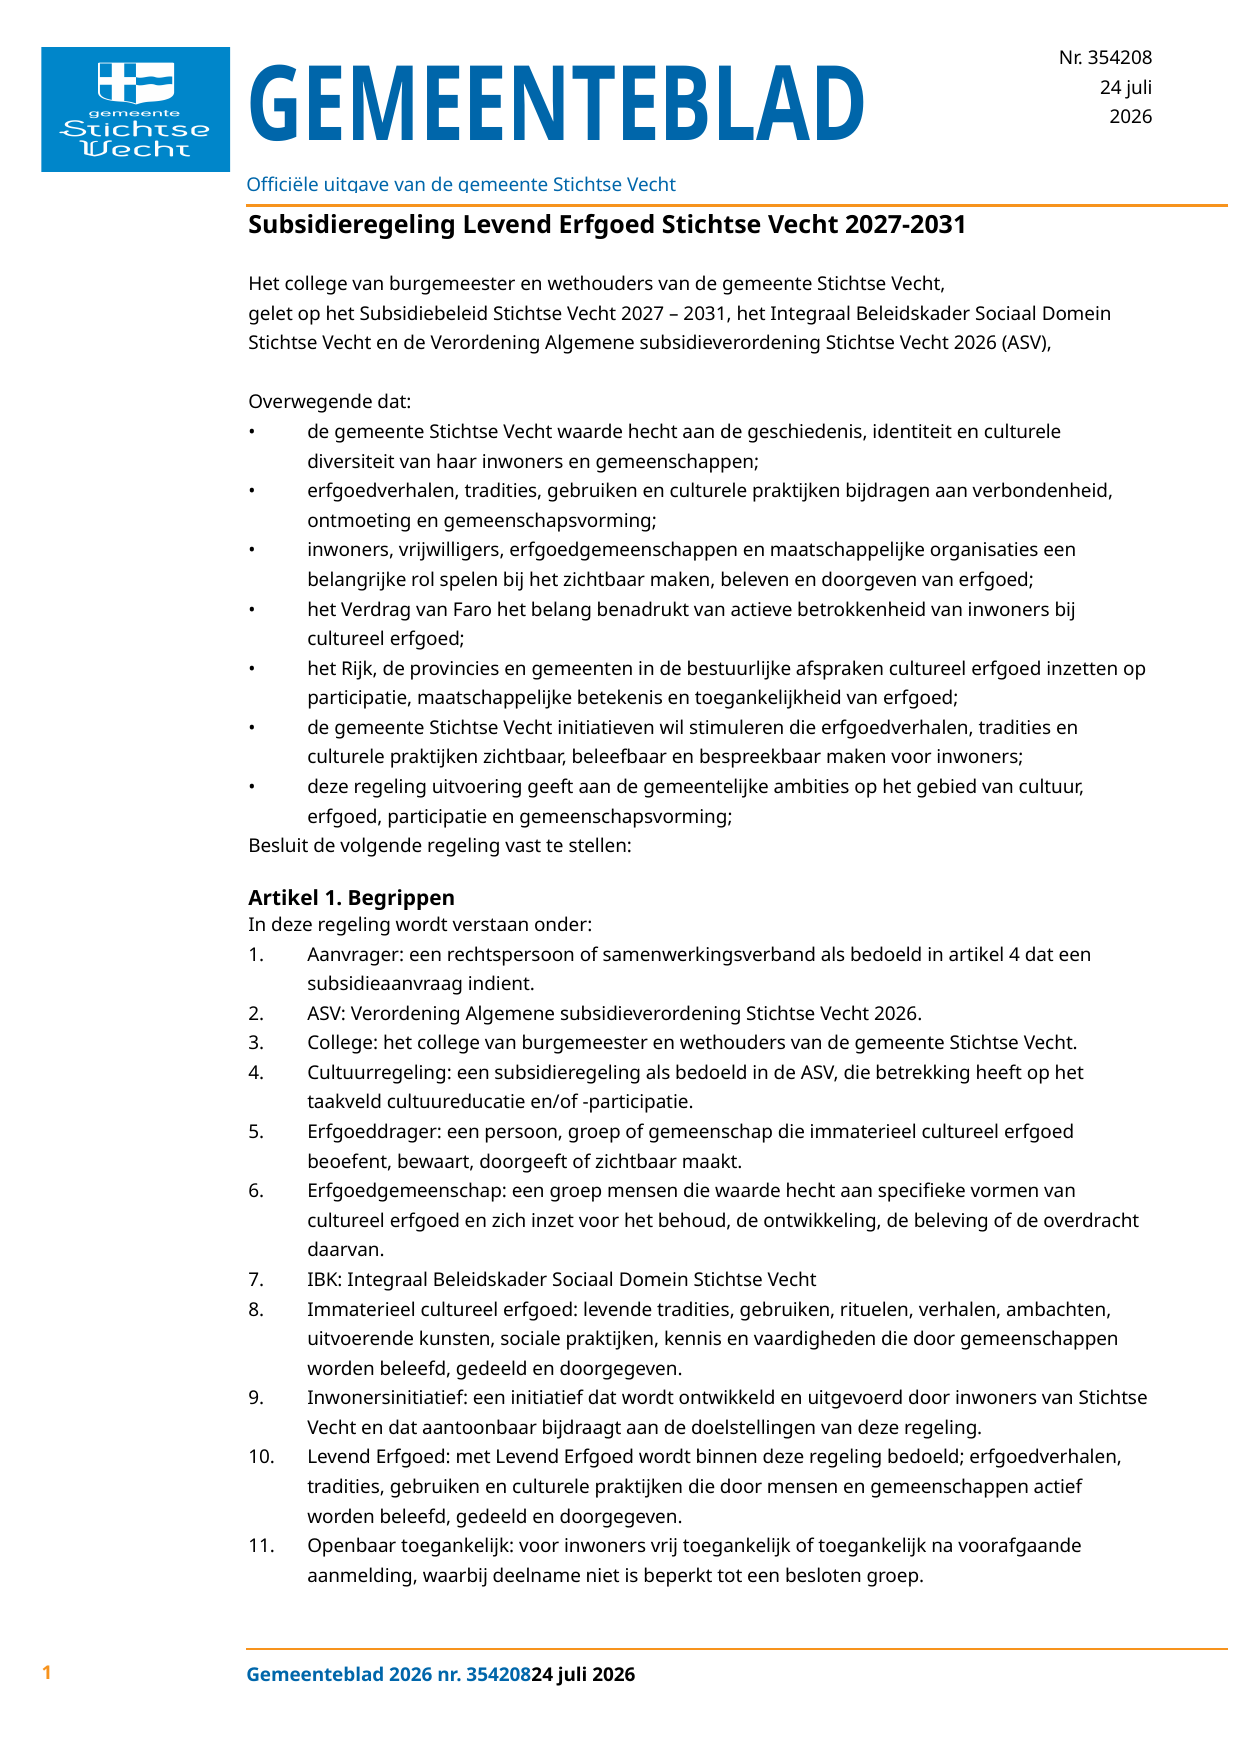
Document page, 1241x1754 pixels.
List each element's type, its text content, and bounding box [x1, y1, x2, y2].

text In deze regeling wordt verstaan onder: [248, 911, 1152, 937]
list Levend Erfgoed: met Levend Erfgoed wordt binnen deze regeling bedoeld; erfgoedverhalen, tradities, gebruiken en culturele praktijken die door mensen en gemeenschappen actief worden beleefd, gedeeld en doorgegeven. [248, 1444, 1152, 1529]
picture [99, 63, 135, 101]
list Aanvrager: een rechtspersoon of samenwerkingsverband als bedoeld in artikel 4 dat een subsidieaanvraag indient. [248, 941, 1152, 996]
list het Verdrag van Faro het belang benadrukt van actieve betrokkenheid van inwoners bij cultureel erfgoed; [248, 596, 1152, 651]
list inwoners, vrijwilligers, erfgoedgemeenschappen en maatschappelijke organisaties een belangrijke rol spelen bij het zichtbaar maken, beleven en doorgeven van erfgoed; [248, 537, 1152, 592]
picture [137, 63, 174, 103]
text Subsidieregeling Levend Erfgoed Stichtse Vecht 2027-2031 [248, 207, 1152, 241]
list Erfgoeddrager: een persoon, groep of gemeenschap die immaterieel cultureel erfgoed beoefent, bewaart, doorgeeft of zichtbaar maakt. [248, 1118, 1152, 1174]
list IBK: Integraal Beleidskader Sociaal Domein Stichtse Vecht [248, 1266, 1152, 1292]
list de gemeente Stichtse Vecht waarde hecht aan de geschiedenis, identiteit en culturele diversiteit van haar inwoners en gemeenschappen; [248, 418, 1152, 473]
text Overwegende dat: [248, 389, 1152, 414]
list Cultuurregeling: een subsidieregeling als bedoeld in de ASV, die betrekking heeft op het taakveld cultuureducatie en/of -participatie. [248, 1059, 1152, 1114]
list Inwonersinitiatief: een initiatief dat wordt ontwikkeld en uitgevoerd door inwoners van Stichtse Vecht en dat aantoonbaar bijdraagt aan de doelstellingen van deze regeling. [248, 1384, 1152, 1440]
text gelet op het Subsidiebeleid Stichtse Vecht 2027 – 2031, het Integraal Beleidskader Sociaal Domein Stichtse Vecht en de Verordening Algemene subsidieverordening Stichtse Vecht 2026 (ASV), [248, 300, 1152, 355]
list deze regeling uitvoering geeft aan de gemeentelijke ambities op het gebied van cultuur, erfgoed, participatie en gemeenschapsvorming; [248, 773, 1152, 828]
list erfgoedverhalen, tradities, gebruiken en culturele praktijken bijdragen aan verbondenheid, ontmoeting en gemeenschapsvorming; [248, 477, 1152, 533]
list College: het college van burgemeester en wethouders van de gemeente Stichtse Vecht. [248, 1029, 1152, 1055]
list Openbaar toegankelijk: voor inwoners vrij toegankelijk of toegankelijk na voorafgaande aanmelding, waarbij deelname niet is beperkt tot een besloten groep. [248, 1532, 1152, 1588]
list de gemeente Stichtse Vecht initiatieven wil stimuleren die erfgoedverhalen, tradities en culturele praktijken zichtbaar, beleefbaar en bespreekbaar maken voor inwoners; [248, 714, 1152, 769]
list ASV: Verordening Algemene subsidieverordening Stichtse Vecht 2026. [248, 1000, 1152, 1026]
text Artikel 1. Begrippen [248, 883, 1152, 911]
list het Rijk, de provincies en gemeenten in de bestuurlijke afspraken cultureel erfgoed inzetten op participatie, maatschappelijke betekenis en toegankelijkheid van erfgoed; [248, 655, 1152, 710]
list Erfgoedgemeenschap: een groep mensen die waarde hecht aan specifieke vormen van cultureel erfgoed en zich inzet voor het behoud, de ontwikkeling, de beleving of de overdracht daarvan. [248, 1177, 1152, 1262]
text Het college van burgemeester en wethouders van de gemeente Stichtse Vecht, [248, 270, 1152, 296]
text Besluit de volgende regeling vast te stellen: [248, 832, 1152, 858]
list Immaterieel cultureel erfgoed: levende tradities, gebruiken, rituelen, verhalen, ambachten, uitvoerende kunsten, sociale praktijken, kennis en vaardigheden die door gemeenschappen worden beleefd, gedeeld en doorgegeven. [248, 1296, 1152, 1381]
